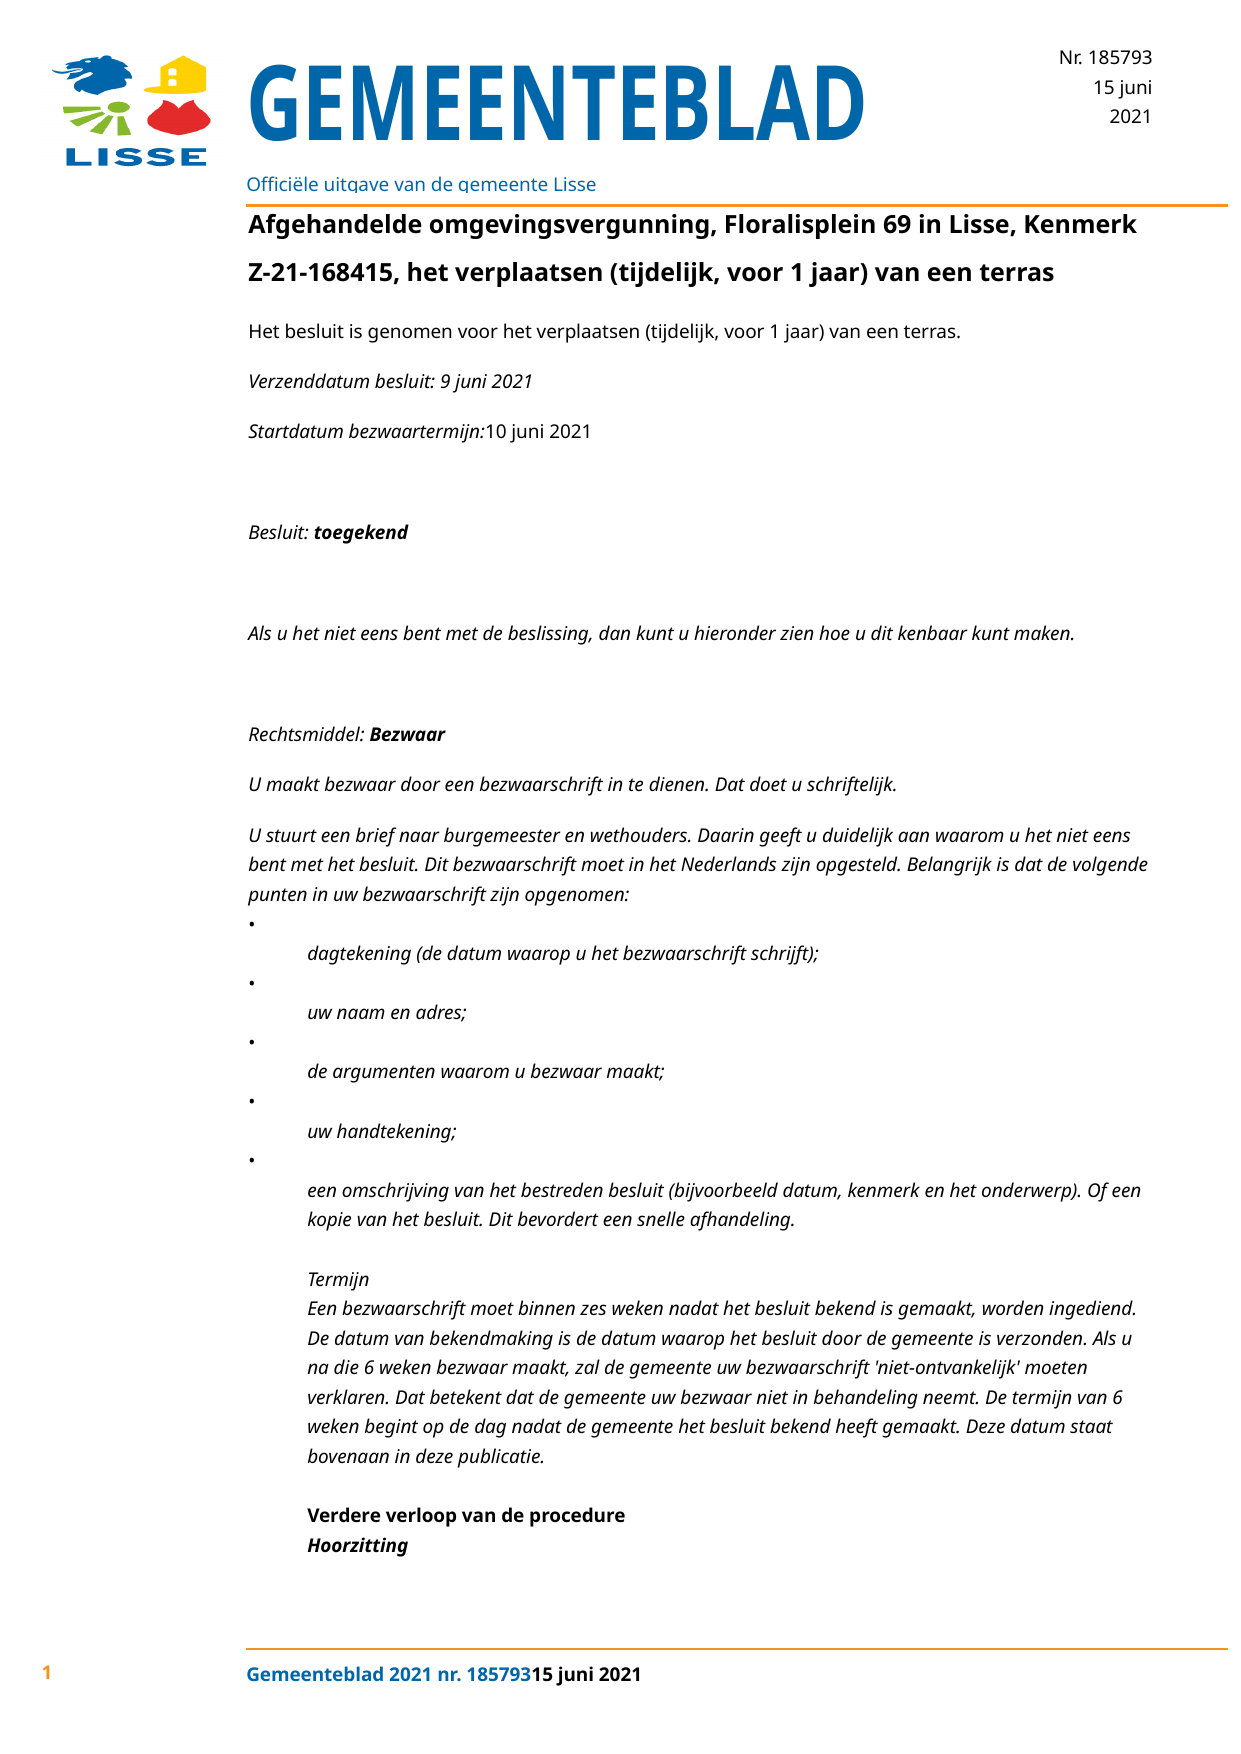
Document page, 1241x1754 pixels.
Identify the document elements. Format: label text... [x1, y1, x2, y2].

text Startdatum bezwaartermijn:10 juni 2021 [248, 419, 1152, 444]
text Verzenddatum besluit: 9 juni 2021 [248, 368, 1152, 394]
list Een bezwaarschrift moet binnen zes weken nadat het besluit bekend is gemaakt, worden ingediend. De datum van bekendmaking is de datum waarop het besluit door de gemeente is verzonden. Als u na die 6 weken bezwaar maakt, zal de gemeente uw bezwaarschrift 'niet-ontvankelijk' moeten verklaren. Dat betekent dat de gemeente uw bezwaar niet in behandeling neemt. De termijn van 6 weken begint op de dag nadat de gemeente het besluit bekend heeft gemaakt. Deze datum staat bovenaan in deze publicatie. [248, 1295, 1152, 1469]
text Het besluit is genomen voor het verplaatsen (tijdelijk, voor 1 jaar) van een terras. [248, 318, 1152, 344]
text Afgehandelde omgevingsvergunning, Floralisplein 69 in Lisse, Kenmerk Z-21-168415, het verplaatsen (tijdelijk, voor 1 jaar) van een terras [248, 207, 1152, 288]
text U maakt bezwaar door een bezwaarschrift in te dienen. Dat doet u schriftelijk. [248, 772, 1152, 797]
list uw naam en adres; [248, 999, 1152, 1025]
list dagtekening (de datum waarop u het bezwaarschrift schrijft); [248, 940, 1152, 966]
list Termijn [248, 1266, 1152, 1292]
list Verdere verloop van de procedure [248, 1502, 1152, 1528]
text U stuurt een brief naar burgemeester en wethouders. Daarin geeft u duidelijk aan waarom u het niet eens bent met het besluit. Dit bezwaarschrift moet in het Nederlands zijn opgesteld. Belangrijk is dat de volgende punten in uw bezwaarschrift zijn opgenomen: [248, 822, 1152, 907]
text Besluit: toegekend [248, 519, 1152, 545]
picture [41, 47, 231, 172]
list een omschrijving van het bestreden besluit (bijvoorbeeld datum, kenmerk en het onderwerp). Of een kopie van het besluit. Dit bevordert een snelle afhandeling. [248, 1177, 1152, 1232]
text Als u het niet eens bent met de beslissing, dan kunt u hieronder zien hoe u dit kenbaar kunt maken. [248, 620, 1152, 646]
list de argumenten waarom u bezwaar maakt; [248, 1059, 1152, 1084]
text Rechtsmiddel: Bezwaar [248, 721, 1152, 747]
list uw handtekening; [248, 1118, 1152, 1144]
list Hoorzitting [248, 1532, 1152, 1558]
